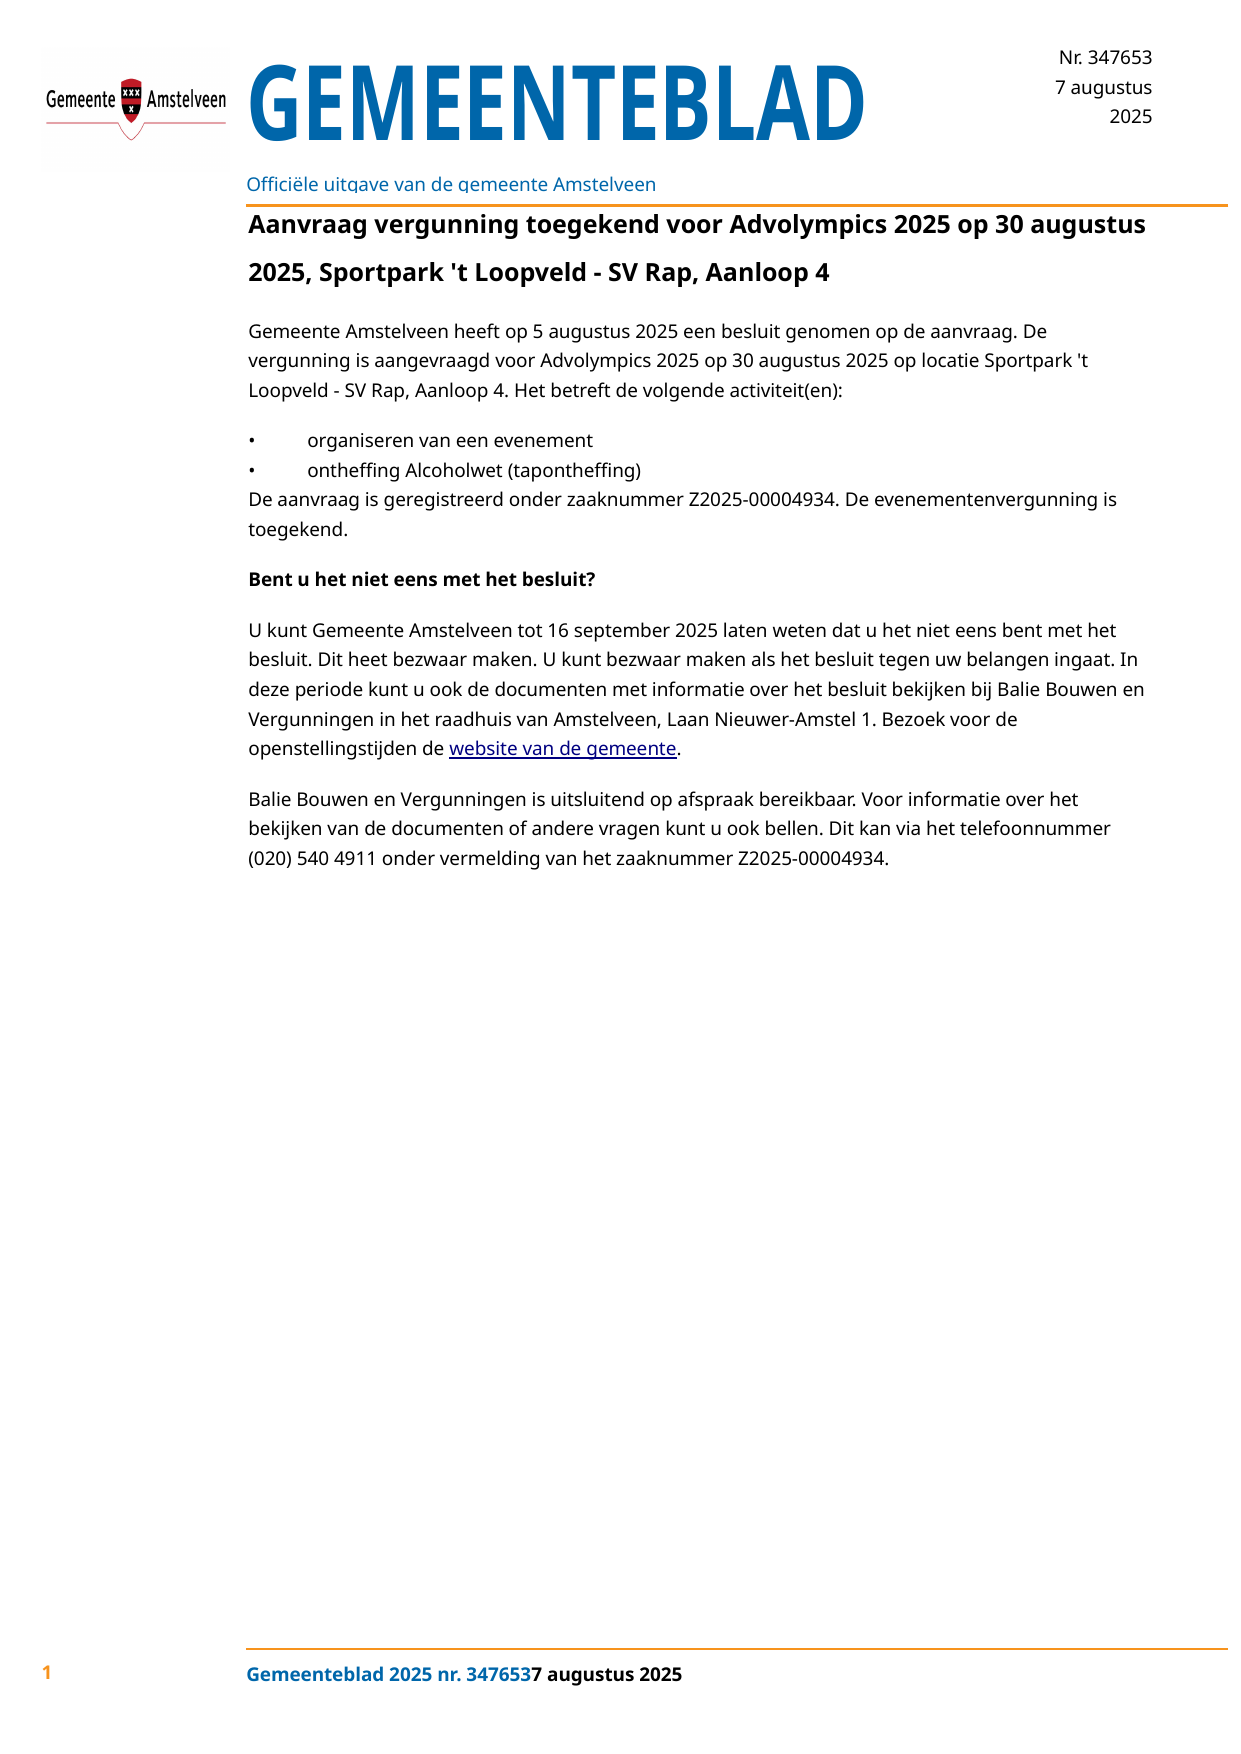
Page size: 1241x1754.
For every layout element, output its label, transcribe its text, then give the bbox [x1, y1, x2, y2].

text Gemeente Amstelveen heeft op 5 augustus 2025 een besluit genomen op de aanvraag. De vergunning is aangevraagd voor Advolympics 2025 op 30 augustus 2025 op locatie Sportpark 't Loopveld - SV Rap, Aanloop 4. Het betreft de volgende activiteit(en): [248, 318, 1152, 403]
list ontheffing Alcoholwet (tapontheffing) [248, 457, 1152, 483]
text De aanvraag is geregistreerd onder zaaknummer Z2025-00004934. De evenementenvergunning is toegekend. [248, 487, 1152, 542]
list organiseren van een evenement [248, 427, 1152, 453]
text Aanvraag vergunning toegekend voor Advolympics 2025 op 30 augustus 2025, Sportpark 't Loopveld - SV Rap, Aanloop 4 [248, 207, 1152, 288]
text U kunt Gemeente Amstelveen tot 16 september 2025 laten weten dat u het niet eens bent met het besluit. Dit heet bezwaar maken. U kunt bezwaar maken als het besluit tegen uw belangen ingaat. In deze periode kunt u ook de documenten met informatie over het besluit bekijken bij Balie Bouwen en Vergunningen in het raadhuis van Amstelveen, Laan Nieuwer-Amstel 1. Bezoek voor de openstellingstijden de website van de gemeente. [248, 617, 1152, 761]
text Balie Bouwen en Vergunningen is uitsluitend op afspraak bereikbaar. Voor informatie over het bekijken van de documenten of andere vragen kunt u ook bellen. Dit kan via het telefoonnummer (020) 540 4911 onder vermelding van het zaaknummer Z2025-00004934. [248, 786, 1152, 871]
picture [41, 47, 231, 172]
text Bent u het niet eens met het besluit? [248, 567, 1152, 592]
